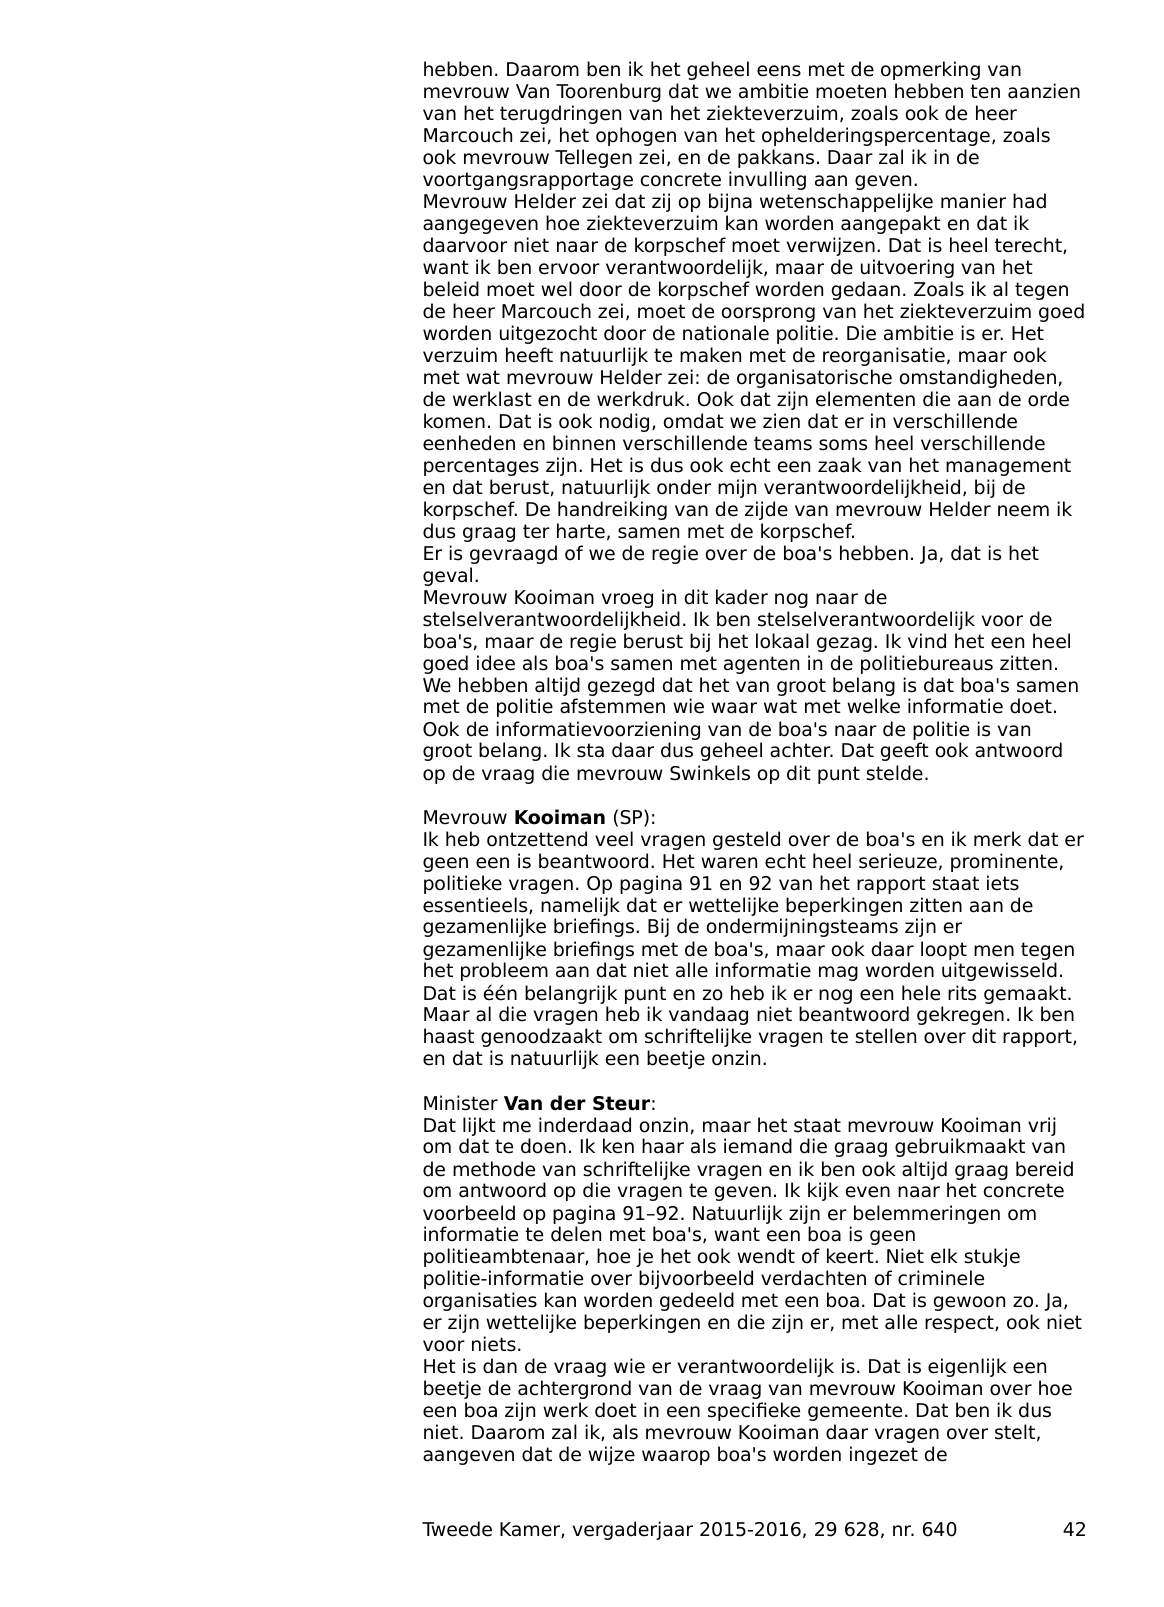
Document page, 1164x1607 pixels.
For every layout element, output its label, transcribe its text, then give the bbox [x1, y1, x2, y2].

text Mevrouw Helder zei dat zij op bijna wetenschappelijke manier had aangegeven hoe ziekteverzuim kan worden aangepakt en dat ik daarvoor niet naar de korpschef moet verwijzen. Dat is heel terecht, want ik ben ervoor verantwoordelijk, maar de uitvoering van het beleid moet wel door de korpschef worden gedaan. Zoals ik al tegen de heer Marcouch zei, moet de oorsprong van het ziekteverzuim goed worden uitgezocht door de nationale politie. Die ambitie is er. Het verzuim heeft natuurlijk te maken met de reorganisatie, maar ook met wat mevrouw Helder zei: de organisatorische omstandigheden, de werklast en de werkdruk. Ook dat zijn elementen die aan de orde komen. Dat is ook nodig, omdat we zien dat er in verschillende eenheden en binnen verschillende teams soms heel verschillende percentages zijn. Het is dus ook echt een zaak van het management en dat berust, natuurlijk onder mijn verantwoordelijkheid, bij de korpschef. De handreiking van de zijde van mevrouw Helder neem ik dus graag ter harte, samen met de korpschef. [422, 191, 1087, 543]
text Mevrouw Kooiman (SP): [422, 807, 1087, 828]
text Minister Van der Steur: [422, 1092, 1087, 1114]
text Mevrouw Kooiman vroeg in dit kader nog naar de stelselverantwoordelijkheid. Ik ben stelselverantwoordelijk voor de boa's, maar de regie berust bij het lokaal gezag. Ik vind het een heel goed idee als boa's samen met agenten in de politiebureaus zitten. We hebben altijd gezegd dat het van groot belang is dat boa's samen met de politie afstemmen wie waar wat met welke informatie doet. Ook de informatievoorziening van de boa's naar de politie is van groot belang. Ik sta daar dus geheel achter. Dat geeft ook antwoord op de vraag die mevrouw Swinkels op dit punt stelde. [422, 587, 1087, 784]
text hebben. Daarom ben ik het geheel eens met de opmerking van mevrouw Van Toorenburg dat we ambitie moeten hebben ten aanzien van het terugdringen van het ziekteverzuim, zoals ook de heer Marcouch zei, het ophogen van het ophelderingspercentage, zoals ook mevrouw Tellegen zei, en de pakkans. Daar zal ik in de voortgangsrapportage concrete invulling aan geven. [422, 59, 1087, 191]
text Er is gevraagd of we de regie over de boa's hebben. Ja, dat is het geval. [422, 543, 1087, 587]
text Ik heb ontzettend veel vragen gesteld over de boa's en ik merk dat er geen een is beantwoord. Het waren echt heel serieuze, prominente, politieke vragen. Op pagina 91 en 92 van het rapport staat iets essentieels, namelijk dat er wettelijke beperkingen zitten aan de gezamenlijke briefings. Bij de ondermijningsteams zijn er gezamenlijke briefings met de boa's, maar ook daar loopt men tegen het probleem aan dat niet alle informatie mag worden uitgewisseld. Dat is één belangrijk punt en zo heb ik er nog een hele rits gemaakt. Maar al die vragen heb ik vandaag niet beantwoord gekregen. Ik ben haast genoodzaakt om schriftelijke vragen te stellen over dit rapport, en dat is natuurlijk een beetje onzin. [422, 828, 1087, 1070]
text Dat lijkt me inderdaad onzin, maar het staat mevrouw Kooiman vrij om dat te doen. Ik ken haar als iemand die graag gebruikmaakt van de methode van schriftelijke vragen en ik ben ook altijd graag bereid om antwoord op die vragen te geven. Ik kijk even naar het concrete voorbeeld op pagina 91–92. Natuurlijk zijn er belemmeringen om informatie te delen met boa's, want een boa is geen politieambtenaar, hoe je het ook wendt of keert. Niet elk stukje politie-informatie over bijvoorbeeld verdachten of criminele organisaties kan worden gedeeld met een boa. Dat is gewoon zo. Ja, er zijn wettelijke beperkingen en die zijn er, met alle respect, ook niet voor niets. [422, 1114, 1087, 1356]
text Het is dan de vraag wie er verantwoordelijk is. Dat is eigenlijk een beetje de achtergrond van de vraag van mevrouw Kooiman over hoe een boa zijn werk doet in een specifieke gemeente. Dat ben ik dus niet. Daarom zal ik, als mevrouw Kooiman daar vragen over stelt, aangeven dat de wijze waarop boa's worden ingezet de [422, 1356, 1087, 1466]
